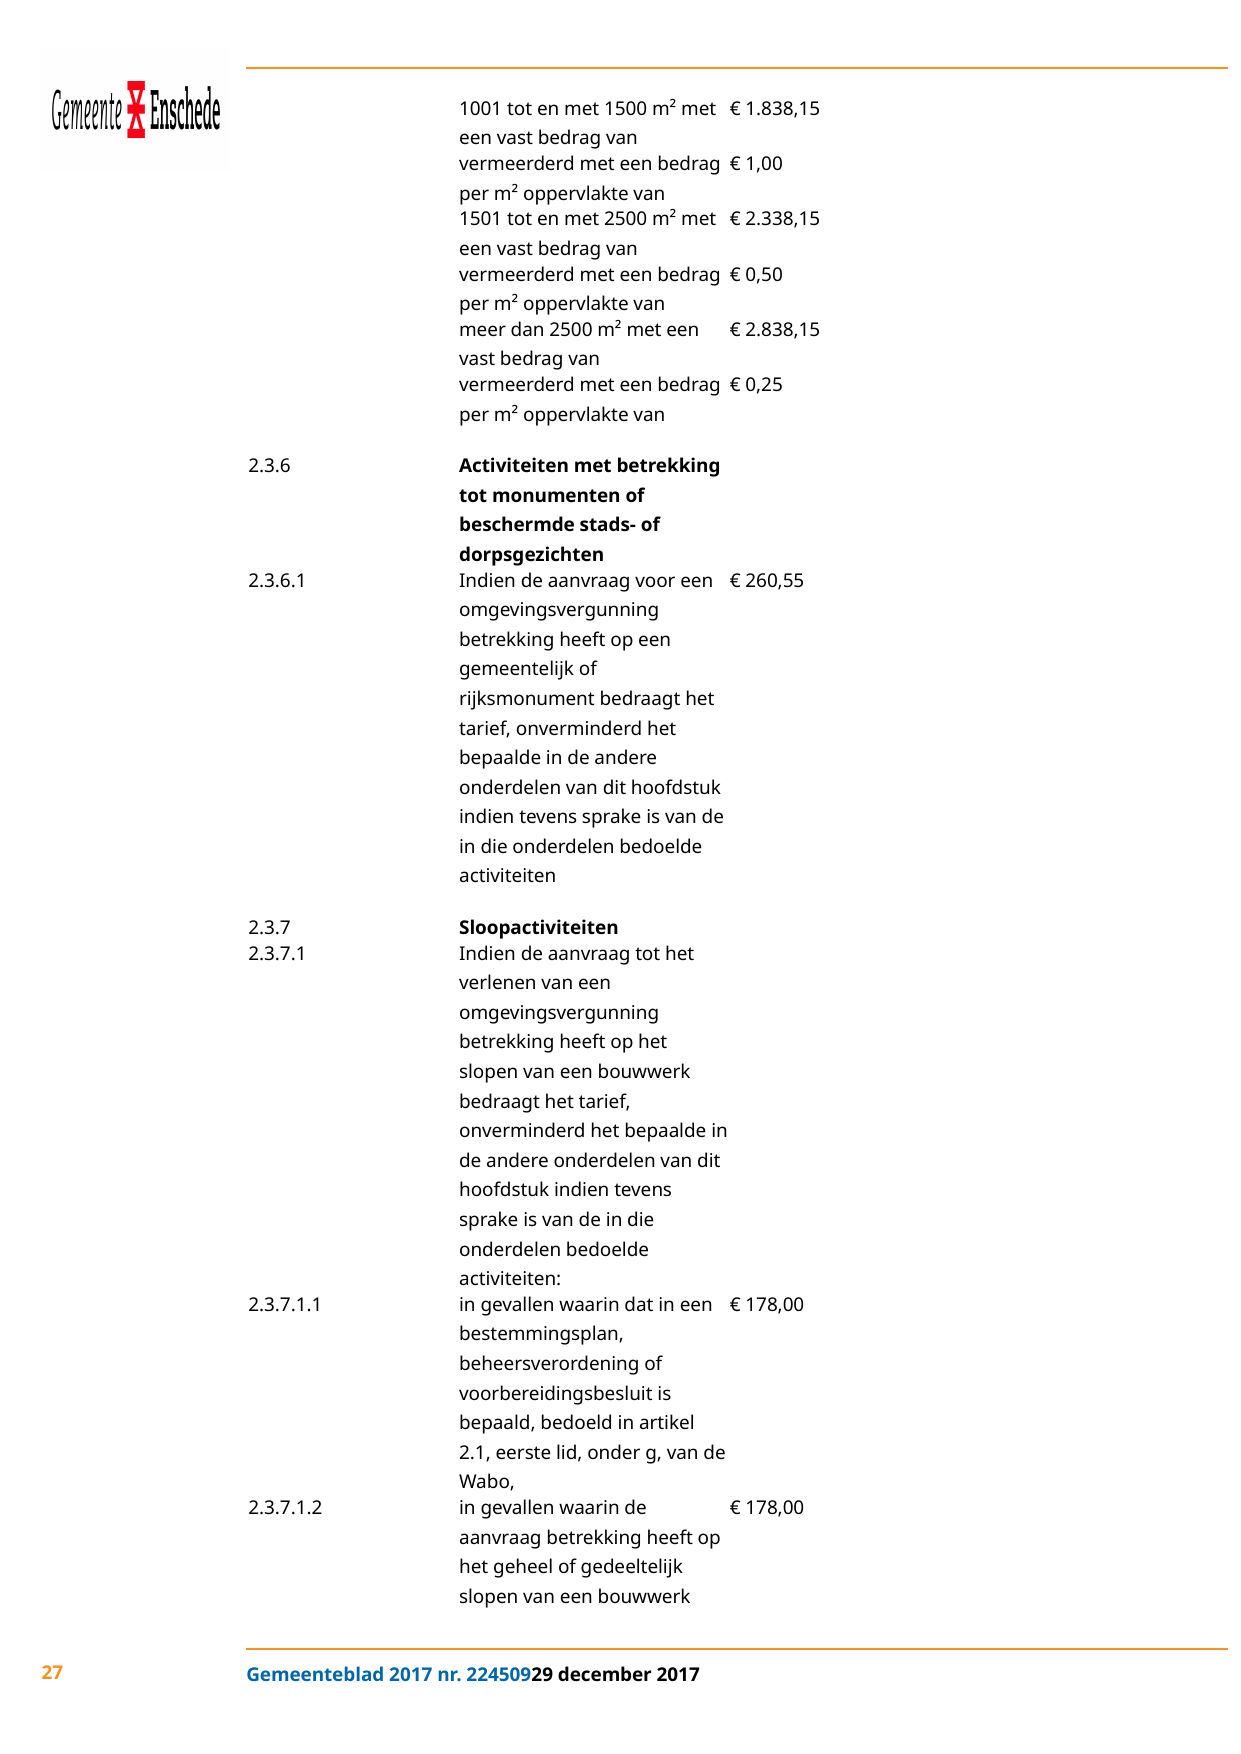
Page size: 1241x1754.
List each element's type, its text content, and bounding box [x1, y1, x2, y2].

table_cell € 178,00 [730, 1291, 1046, 1494]
table_cell [248, 427, 459, 452]
table_cell Sloopactiviteiten [459, 914, 729, 940]
table_cell [459, 427, 729, 452]
table_cell meer dan 2500 m² met een vast bedrag van [459, 316, 729, 371]
table_cell 2.3.7.1 [248, 940, 459, 1291]
table_cell [248, 889, 459, 914]
table_cell [248, 261, 459, 316]
table_cell € 178,00 [730, 1494, 1046, 1609]
table_cell 1501 tot en met 2500 m² met een vast bedrag van [459, 205, 729, 261]
table_cell [459, 889, 729, 914]
table_cell vermeerderd met een bedrag per m² oppervlakte van [459, 371, 729, 427]
table_cell [248, 316, 459, 371]
table_cell [248, 205, 459, 261]
table_cell [730, 427, 1046, 452]
table_cell vermeerderd met een bedrag per m² oppervlakte van [459, 150, 729, 205]
table_cell € 260,55 [730, 567, 1046, 888]
table_cell vermeerderd met een bedrag per m² oppervlakte van [459, 261, 729, 316]
table_cell [730, 889, 1046, 914]
table_cell Indien de aanvraag voor een omgevingsvergunning betrekking heeft op een gemeentelijk of rijksmonument bedraagt het tarief, onverminderd het bepaalde in de andere onderdelen van dit hoofdstuk indien tevens sprake is van de in die onderdelen bedoelde activiteiten [459, 567, 729, 888]
table_cell [248, 371, 459, 427]
table_cell € 0,50 [730, 261, 1046, 316]
table_cell € 1.838,15 [730, 95, 1046, 150]
table_cell 1001 tot en met 1500 m² met een vast bedrag van [459, 95, 729, 150]
table_cell € 1,00 [730, 150, 1046, 205]
table_cell [248, 150, 459, 205]
table_cell € 2.838,15 [730, 316, 1046, 371]
table_cell in gevallen waarin dat in een bestemmingsplan, beheersverordening of voorbereidingsbesluit is bepaald, bedoeld in artikel 2.1, eerste lid, onder g, van de Wabo, [459, 1291, 729, 1494]
table_cell [730, 453, 1046, 567]
table_cell [248, 95, 459, 150]
table_cell 2.3.7 [248, 914, 459, 940]
table_cell 2.3.6 [248, 453, 459, 567]
table_cell 2.3.7.1.1 [248, 1291, 459, 1494]
table_cell [730, 914, 1046, 940]
table_cell Indien de aanvraag tot het verlenen van een omgevingsvergunning betrekking heeft op het slopen van een bouwwerk bedraagt het tarief, onverminderd het bepaalde in de andere onderdelen van dit hoofdstuk indien tevens sprake is van de in die onderdelen bedoelde activiteiten: [459, 940, 729, 1291]
table_cell Activiteiten met betrekking tot monumenten of beschermde stads- of dorpsgezichten [459, 453, 729, 567]
table_cell [730, 940, 1046, 1291]
table_cell € 2.338,15 [730, 205, 1046, 261]
table_cell € 0,25 [730, 371, 1046, 427]
table_cell 2.3.7.1.2 [248, 1494, 459, 1609]
table_cell 2.3.6.1 [248, 567, 459, 888]
table_cell in gevallen waarin de aanvraag betrekking heeft op het geheel of gedeeltelijk slopen van een bouwwerk [459, 1494, 729, 1609]
picture [41, 47, 231, 172]
